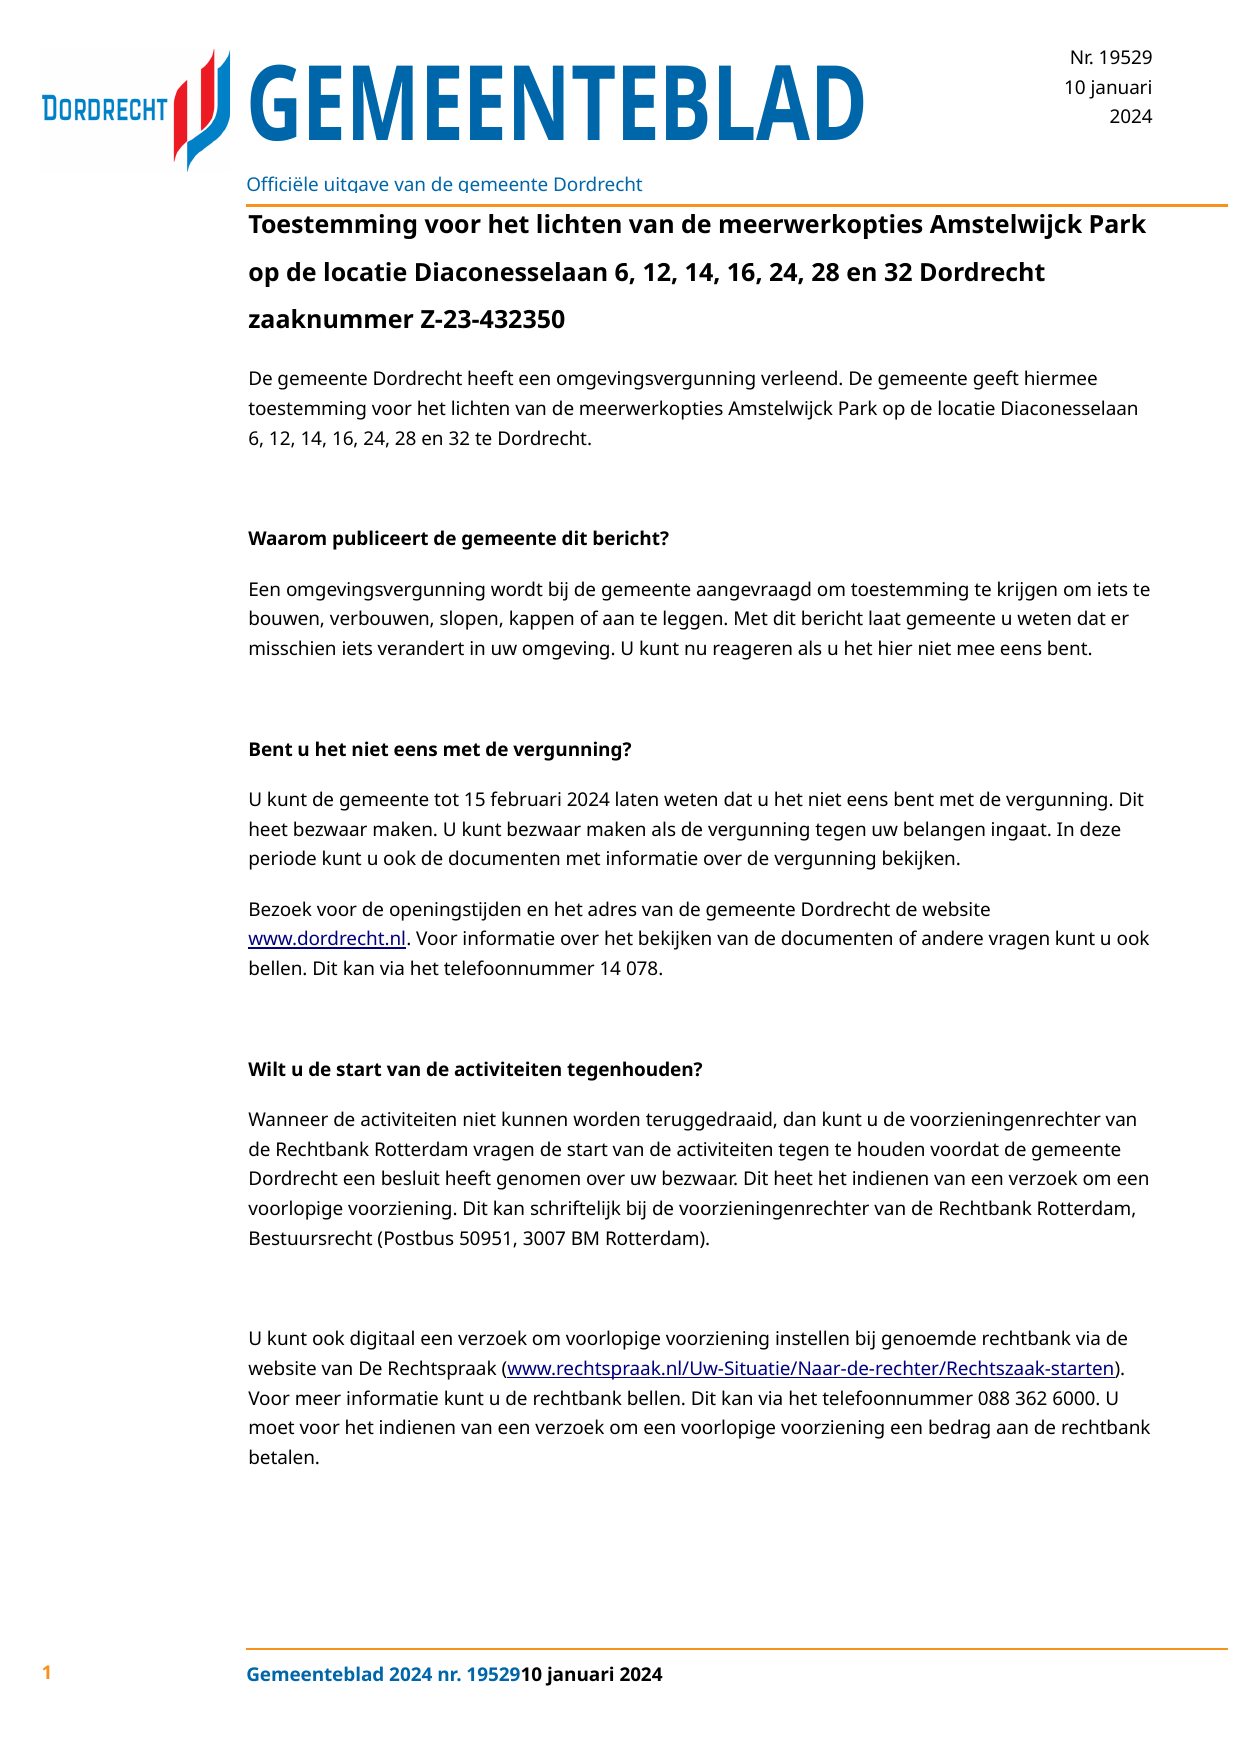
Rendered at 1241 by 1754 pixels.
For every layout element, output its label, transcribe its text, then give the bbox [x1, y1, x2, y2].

text Bezoek voor de openingstijden en het adres van de gemeente Dordrecht de website www.dordrecht.nl. Voor informatie over het bekijken van de documenten of andere vragen kunt u ook bellen. Dit kan via het telefoonnummer 14 078. [248, 896, 1152, 981]
text Bent u het niet eens met de vergunning? [248, 736, 1152, 762]
text Toestemming voor het lichten van de meerwerkopties Amstelwijck Park op de locatie Diaconesselaan 6, 12, 14, 16, 24, 28 en 32 Dordrecht zaaknummer Z-23-432350 [248, 207, 1152, 336]
text Wanneer de activiteiten niet kunnen worden teruggedraaid, dan kunt u de voorzieningenrechter van de Rechtbank Rotterdam vragen de start van de activiteiten tegen te houden voordat de gemeente Dordrecht een besluit heeft genomen over uw bezwaar. Dit heet het indienen van een verzoek om een voorlopige voorziening. Dit kan schriftelijk bij de voorzieningenrechter van de Rechtbank Rotterdam, Bestuursrecht (Postbus 50951, 3007 BM Rotterdam). [248, 1106, 1152, 1250]
text Een omgevingsvergunning wordt bij de gemeente aangevraagd om toestemming te krijgen om iets te bouwen, verbouwen, slopen, kappen of aan te leggen. Met dit bericht laat gemeente u weten dat er misschien iets verandert in uw omgeving. U kunt nu reageren als u het hier niet mee eens bent. [248, 576, 1152, 661]
text U kunt ook digitaal een verzoek om voorlopige voorziening instellen bij genoemde rechtbank via de website van De Rechtspraak (www.rechtspraak.nl/Uw-Situatie/Naar-de-rechter/Rechtszaak-starten). Voor meer informatie kunt u de rechtbank bellen. Dit kan via het telefoonnummer 088 362 6000. U moet voor het indienen van een verzoek om een voorlopige voorziening een bedrag aan de rechtbank betalen. [248, 1326, 1152, 1469]
text Wilt u de start van de activiteiten tegenhouden? [248, 1056, 1152, 1082]
text Waarom publiceert de gemeente dit bericht? [248, 526, 1152, 551]
text U kunt de gemeente tot 15 februari 2024 laten weten dat u het niet eens bent met de vergunning. Dit heet bezwaar maken. U kunt bezwaar maken als de vergunning tegen uw belangen ingaat. In deze periode kunt u ook de documenten met informatie over de vergunning bekijken. [248, 786, 1152, 871]
text De gemeente Dordrecht heeft een omgevingsvergunning verleend. De gemeente geeft hiermee toestemming voor het lichten van de meerwerkopties Amstelwijck Park op de locatie Diaconesselaan 6, 12, 14, 16, 24, 28 en 32 te Dordrecht. [248, 366, 1152, 450]
picture [41, 47, 231, 172]
